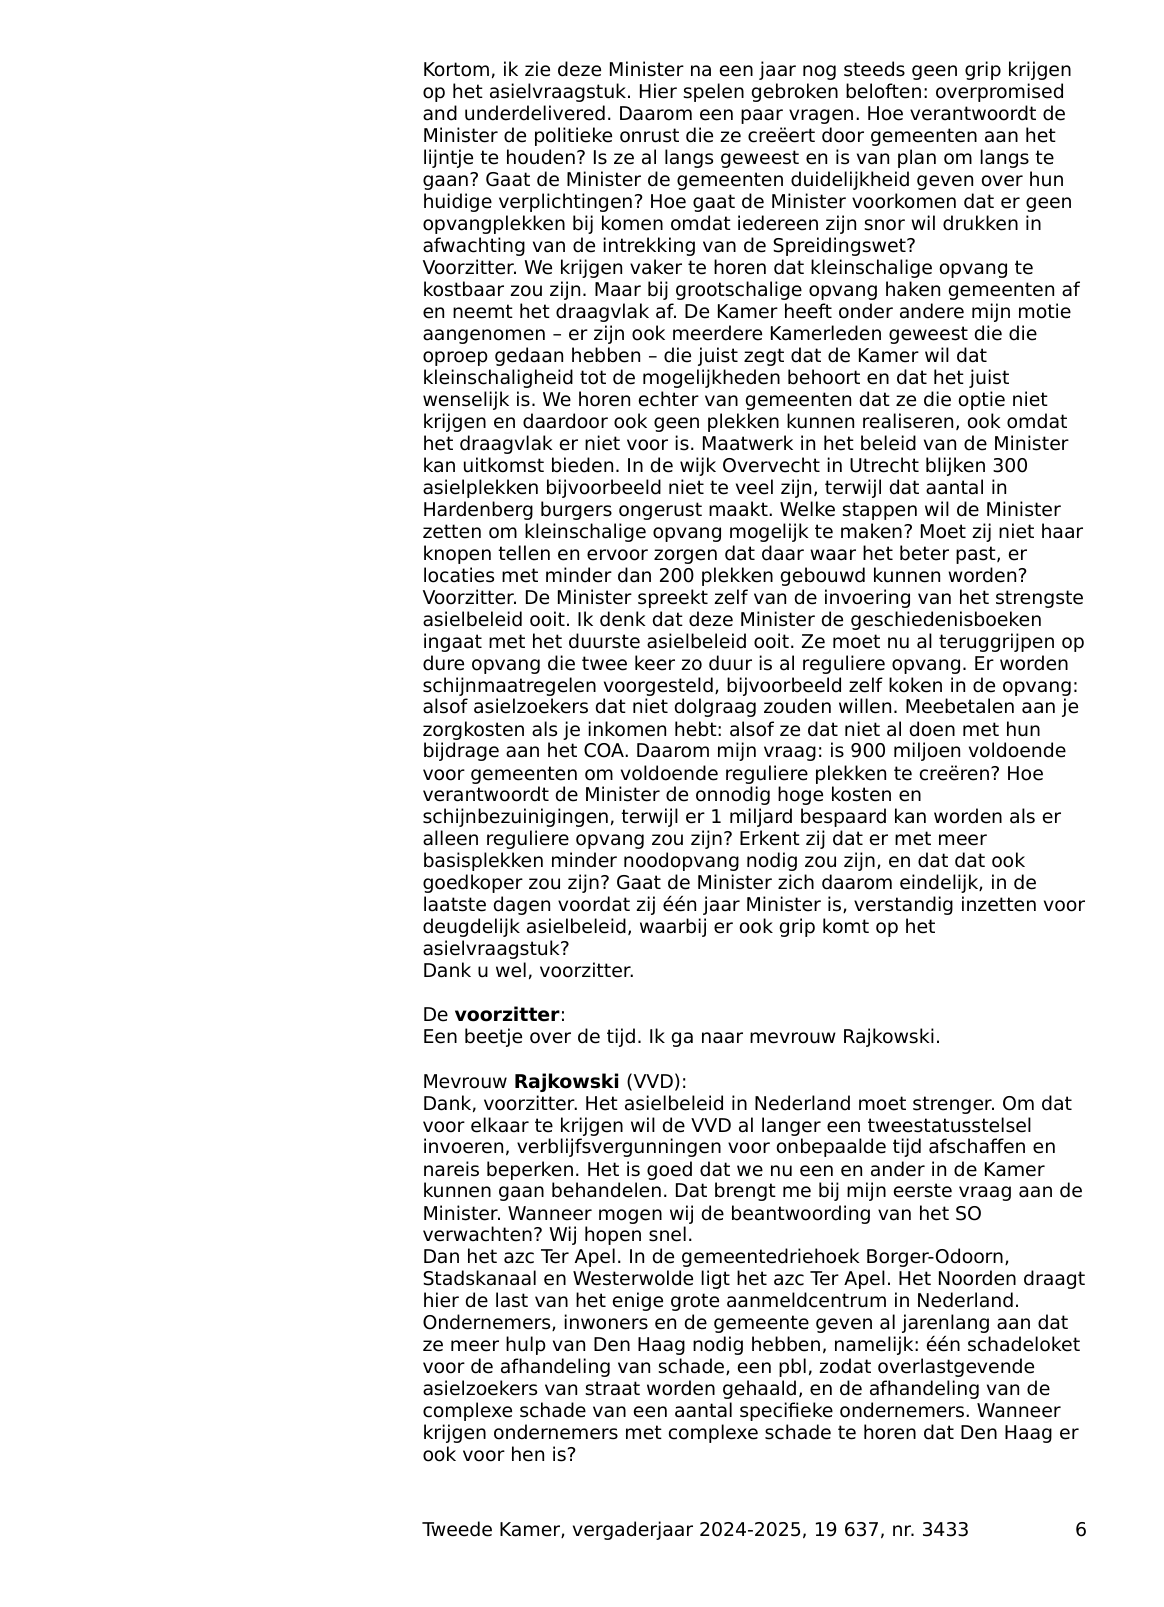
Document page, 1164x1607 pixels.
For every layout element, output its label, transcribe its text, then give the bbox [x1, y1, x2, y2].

text Dank, voorzitter. Het asielbeleid in Nederland moet strenger. Om dat voor elkaar te krijgen wil de VVD al langer een tweestatusstelsel invoeren, verblijfsvergunningen voor onbepaalde tijd afschaffen en nareis beperken. Het is goed dat we nu een en ander in de Kamer kunnen gaan behandelen. Dat brengt me bij mijn eerste vraag aan de Minister. Wanneer mogen wij de beantwoording van het SO verwachten? Wij hopen snel. [422, 1092, 1087, 1246]
text Een beetje over de tijd. Ik ga naar mevrouw Rajkowski. [422, 1026, 1087, 1048]
text Dan het azc Ter Apel. In de gemeentedriehoek Borger-Odoorn, Stadskanaal en Westerwolde ligt het azc Ter Apel. Het Noorden draagt hier de last van het enige grote aanmeldcentrum in Nederland. Ondernemers, inwoners en de gemeente geven al jarenlang aan dat ze meer hulp van Den Haag nodig hebben, namelijk: één schadeloket voor de afhandeling van schade, een pbl, zodat overlastgevende asielzoekers van straat worden gehaald, en de afhandeling van de complexe schade van een aantal specifieke ondernemers. Wanneer krijgen ondernemers met complexe schade te horen dat Den Haag er ook voor hen is? [422, 1246, 1087, 1466]
text Kortom, ik zie deze Minister na een jaar nog steeds geen grip krijgen op het asielvraagstuk. Hier spelen gebroken beloften: overpromised and underdelivered. Daarom een paar vragen. Hoe verantwoordt de Minister de politieke onrust die ze creëert door gemeenten aan het lijntje te houden? Is ze al langs geweest en is van plan om langs te gaan? Gaat de Minister de gemeenten duidelijkheid geven over hun huidige verplichtingen? Hoe gaat de Minister voorkomen dat er geen opvangplekken bij komen omdat iedereen zijn snor wil drukken in afwachting van de intrekking van de Spreidingswet? [422, 59, 1087, 257]
text De voorzitter: [422, 1004, 1087, 1026]
text Dank u wel, voorzitter. [422, 960, 1087, 982]
text Voorzitter. We krijgen vaker te horen dat kleinschalige opvang te kostbaar zou zijn. Maar bij grootschalige opvang haken gemeenten af en neemt het draagvlak af. De Kamer heeft onder andere mijn motie aangenomen – er zijn ook meerdere Kamerleden geweest die die oproep gedaan hebben – die juist zegt dat de Kamer wil dat kleinschaligheid tot de mogelijkheden behoort en dat het juist wenselijk is. We horen echter van gemeenten dat ze die optie niet krijgen en daardoor ook geen plekken kunnen realiseren, ook omdat het draagvlak er niet voor is. Maatwerk in het beleid van de Minister kan uitkomst bieden. In de wijk Overvecht in Utrecht blijken 300 asielplekken bijvoorbeeld niet te veel zijn, terwijl dat aantal in Hardenberg burgers ongerust maakt. Welke stappen wil de Minister zetten om kleinschalige opvang mogelijk te maken? Moet zij niet haar knopen tellen en ervoor zorgen dat daar waar het beter past, er locaties met minder dan 200 plekken gebouwd kunnen worden? [422, 257, 1087, 587]
text Mevrouw Rajkowski (VVD): [422, 1071, 1087, 1092]
text Voorzitter. De Minister spreekt zelf van de invoering van het strengste asielbeleid ooit. Ik denk dat deze Minister de geschiedenisboeken ingaat met het duurste asielbeleid ooit. Ze moet nu al teruggrijpen op dure opvang die twee keer zo duur is al reguliere opvang. Er worden schijnmaatregelen voorgesteld, bijvoorbeeld zelf koken in de opvang: alsof asielzoekers dat niet dolgraag zouden willen. Meebetalen aan je zorgkosten als je inkomen hebt: alsof ze dat niet al doen met hun bijdrage aan het COA. Daarom mijn vraag: is 900 miljoen voldoende voor gemeenten om voldoende reguliere plekken te creëren? Hoe verantwoordt de Minister de onnodig hoge kosten en schijnbezuinigingen, terwijl er 1 miljard bespaard kan worden als er alleen reguliere opvang zou zijn? Erkent zij dat er met meer basisplekken minder noodopvang nodig zou zijn, en dat dat ook goedkoper zou zijn? Gaat de Minister zich daarom eindelijk, in de laatste dagen voordat zij één jaar Minister is, verstandig inzetten voor deugdelijk asielbeleid, waarbij er ook grip komt op het asielvraagstuk? [422, 587, 1087, 960]
